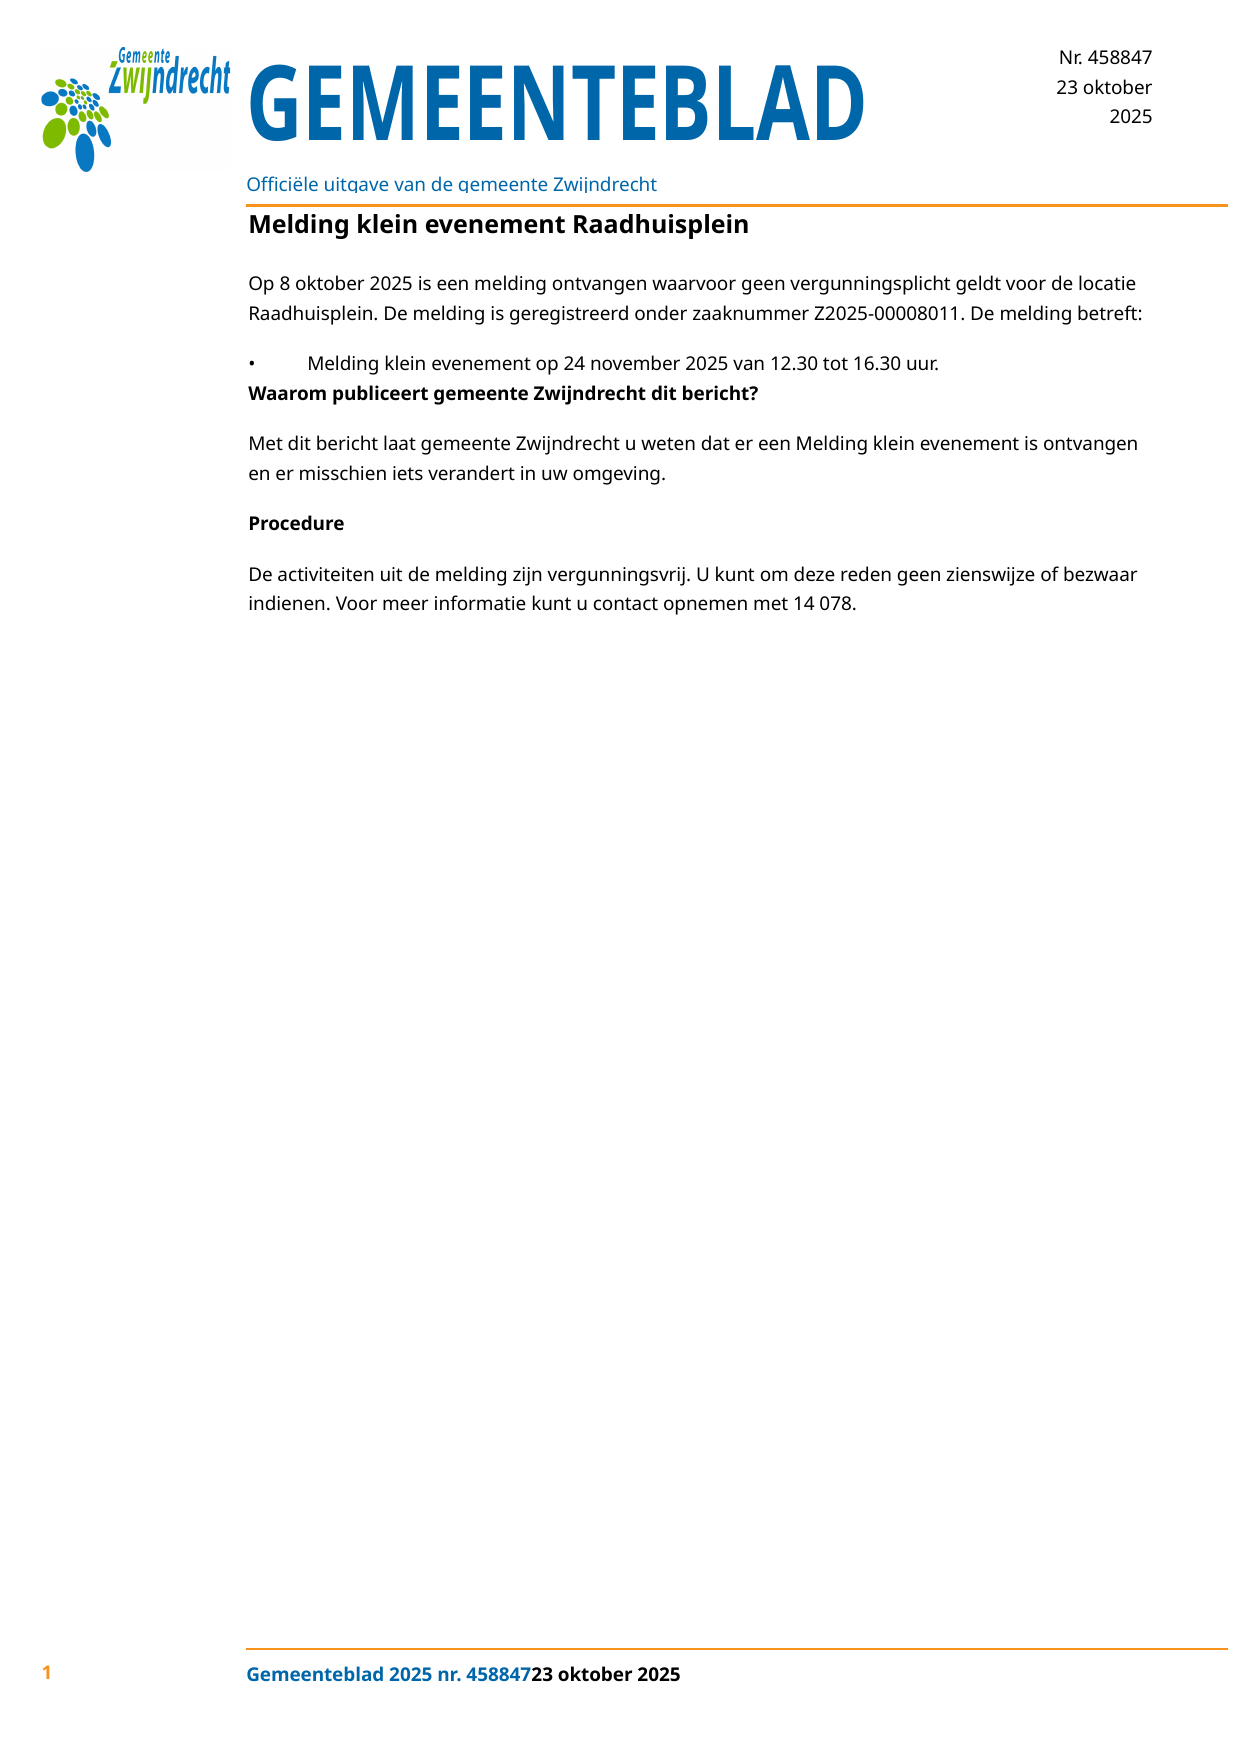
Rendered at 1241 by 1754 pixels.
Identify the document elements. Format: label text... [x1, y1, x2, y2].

picture [41, 47, 231, 172]
list Melding klein evenement op 24 november 2025 van 12.30 tot 16.30 uur. [248, 350, 1152, 376]
text Melding klein evenement Raadhuisplein [248, 207, 1152, 241]
text Met dit bericht laat gemeente Zwijndrecht u weten dat er een Melding klein evenement is ontvangen en er misschien iets verandert in uw omgeving. [248, 430, 1152, 486]
text Waarom publiceert gemeente Zwijndrecht dit bericht? [248, 380, 1152, 406]
text Procedure [248, 510, 1152, 536]
text Op 8 oktober 2025 is een melding ontvangen waarvoor geen vergunningsplicht geldt voor de locatie Raadhuisplein. De melding is geregistreerd onder zaaknummer Z2025-00008011. De melding betreft: [248, 270, 1152, 326]
text De activiteiten uit de melding zijn vergunningsvrij. U kunt om deze reden geen zienswijze of bezwaar indienen. Voor meer informatie kunt u contact opnemen met 14 078. [248, 561, 1152, 616]
